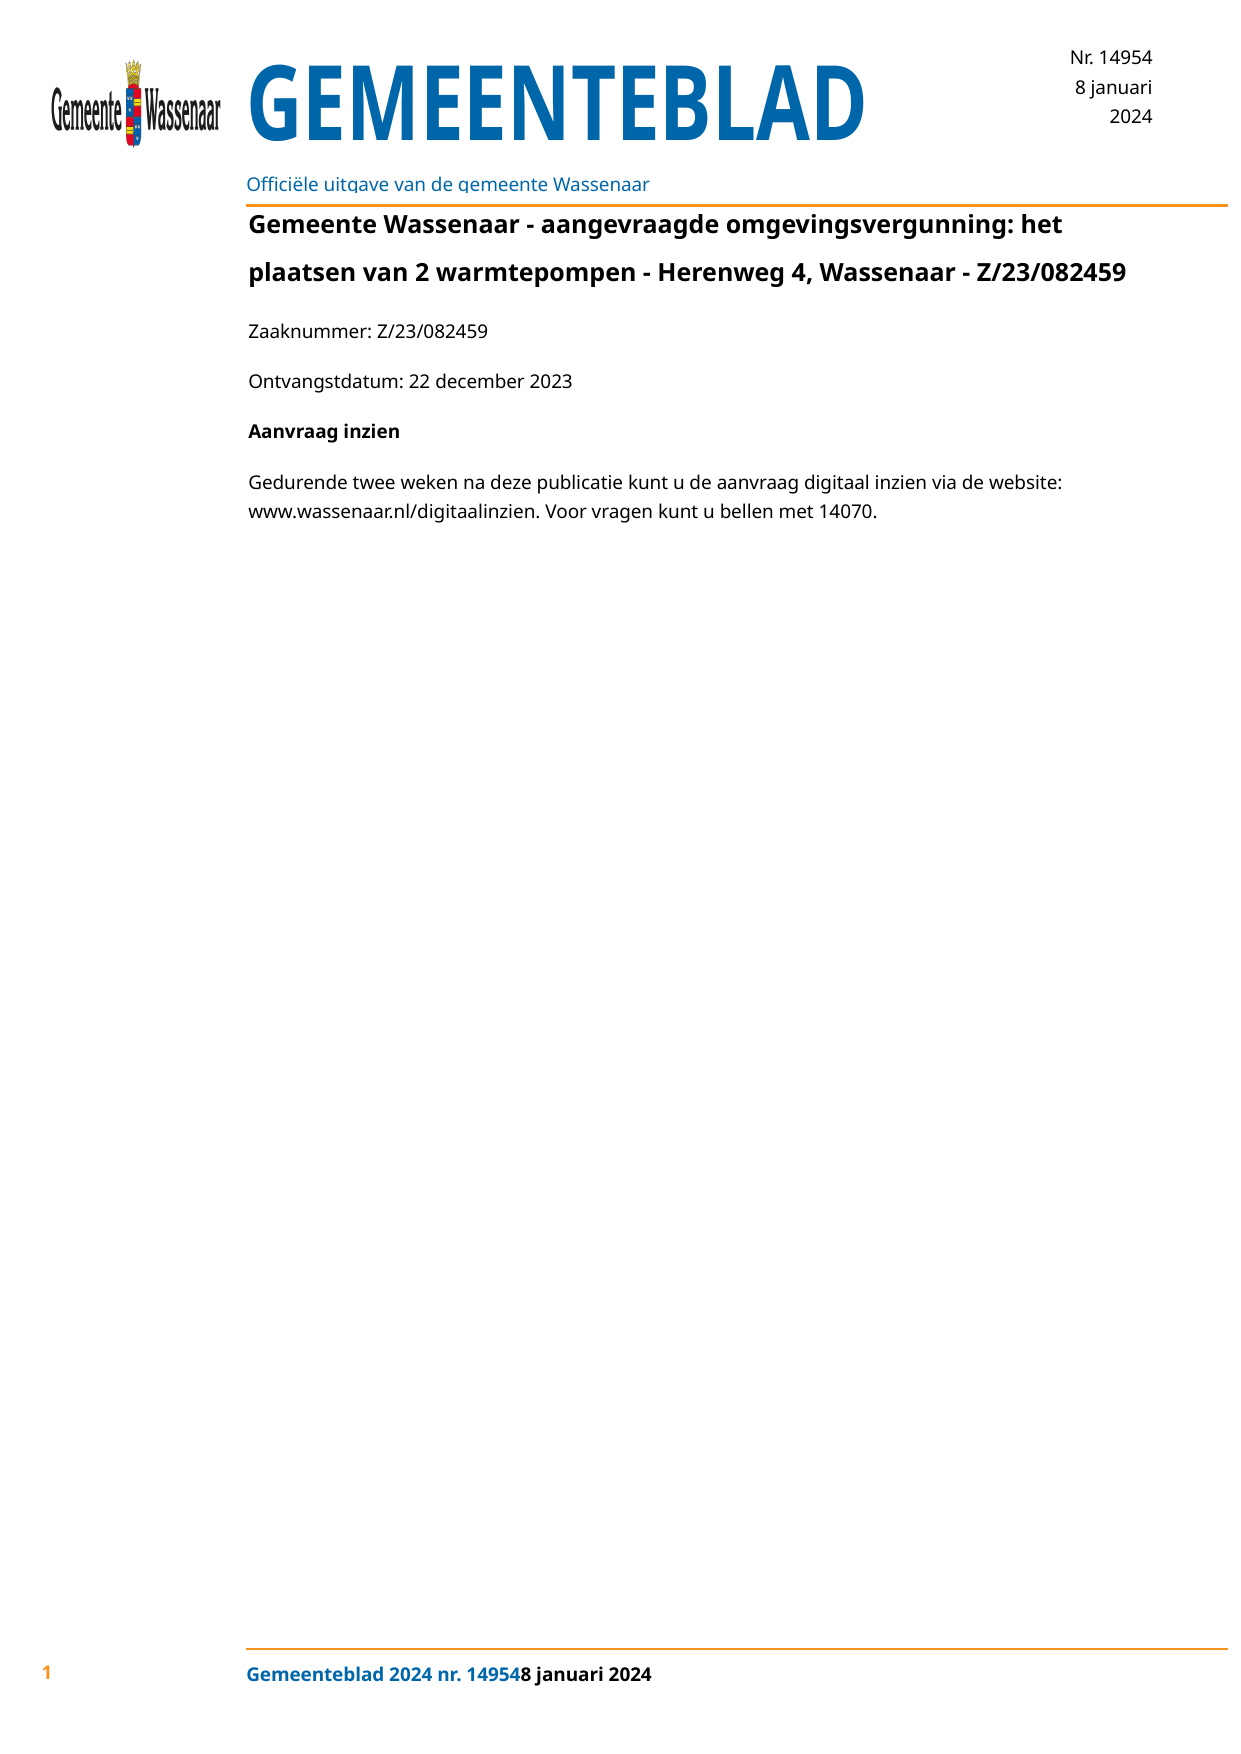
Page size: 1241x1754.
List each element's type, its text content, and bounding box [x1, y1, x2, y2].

text Aanvraag inzien [248, 419, 1152, 444]
picture [41, 47, 231, 172]
text Zaaknummer: Z/23/082459 [248, 318, 1152, 344]
text Gemeente Wassenaar - aangevraagde omgevingsvergunning: het plaatsen van 2 warmtepompen - Herenweg 4, Wassenaar - Z/23/082459 [248, 207, 1152, 288]
text Gedurende twee weken na deze publicatie kunt u de aanvraag digitaal inzien via de website: www.wassenaar.nl/digitaalinzien. Voor vragen kunt u bellen met 14070. [248, 469, 1152, 524]
text Ontvangstdatum: 22 december 2023 [248, 368, 1152, 394]
